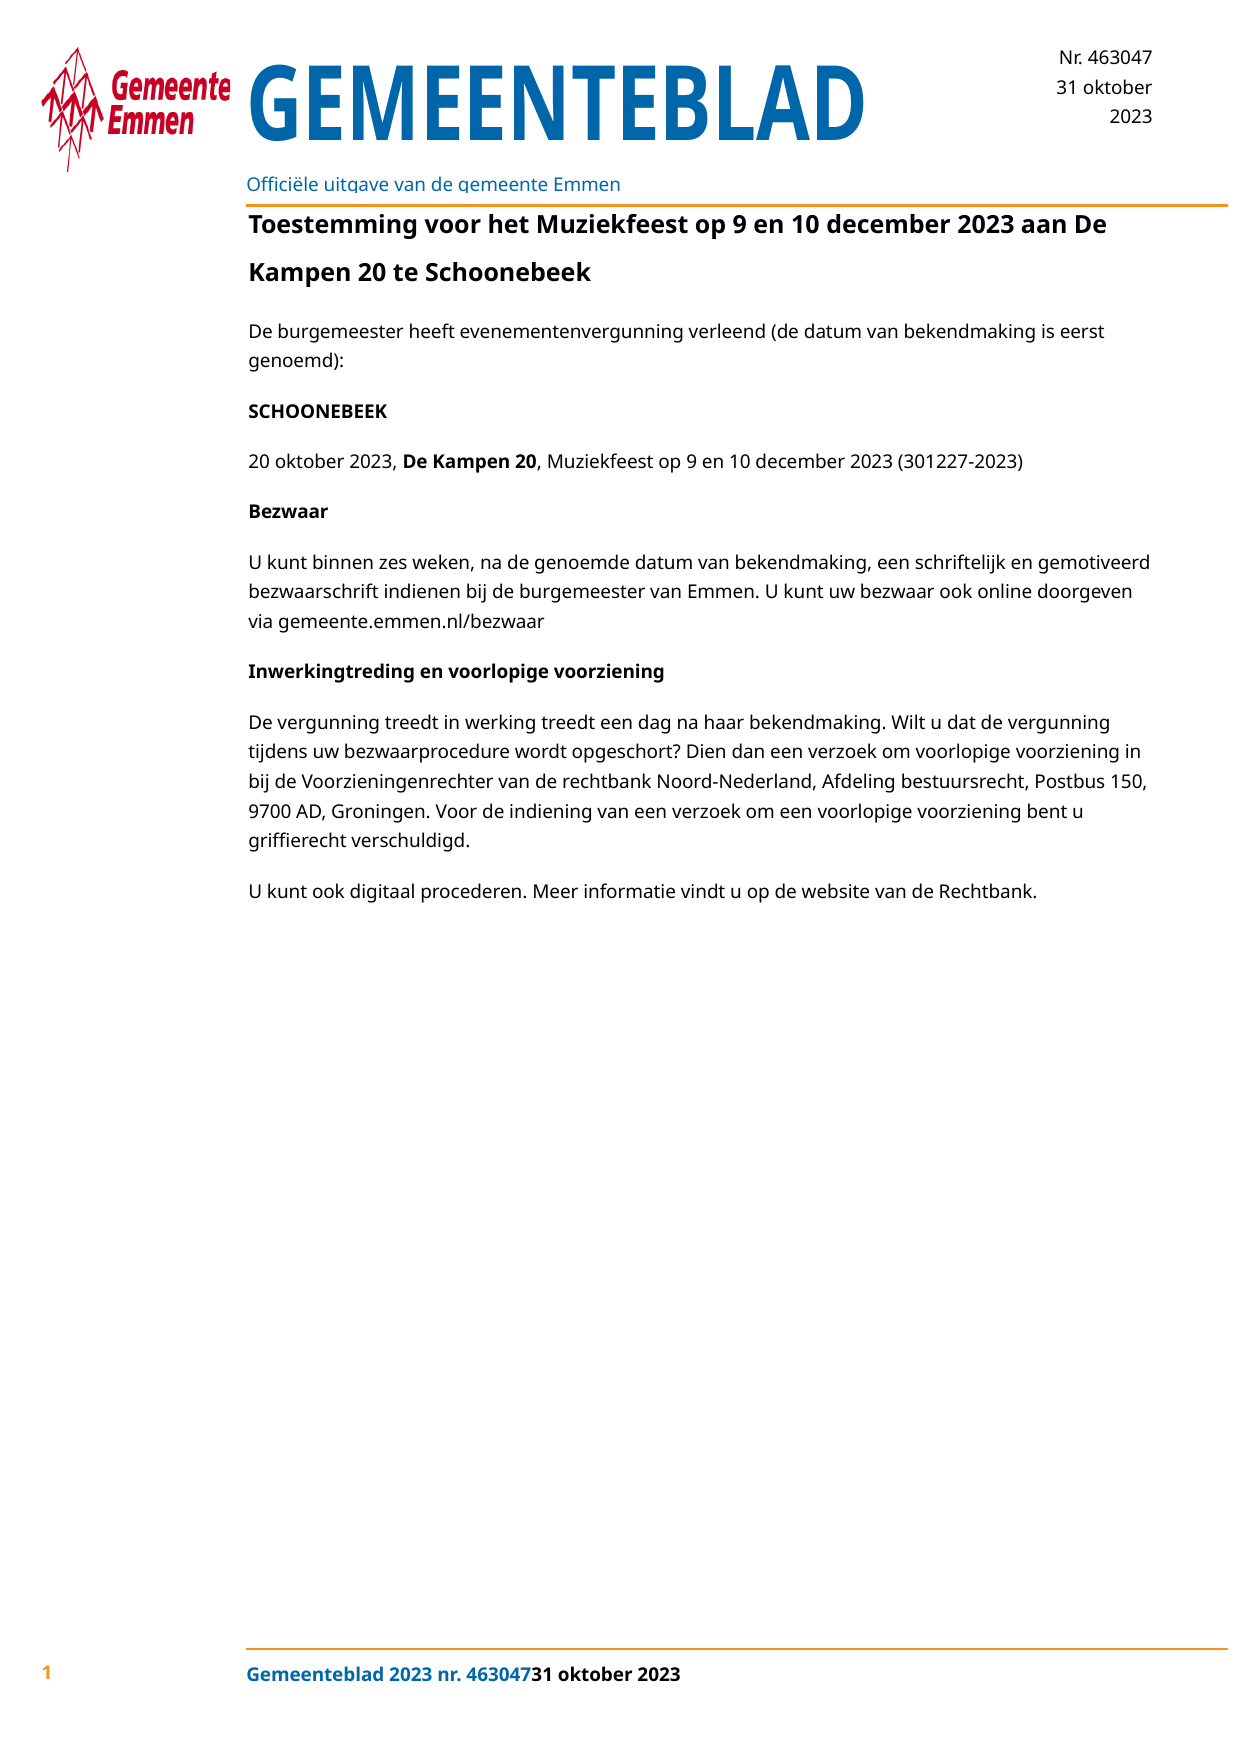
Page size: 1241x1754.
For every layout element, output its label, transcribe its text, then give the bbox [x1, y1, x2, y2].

text U kunt binnen zes weken, na de genoemde datum van bekendmaking, een schriftelijk en gemotiveerd bezwaarschrift indienen bij de burgemeester van Emmen. U kunt uw bezwaar ook online doorgeven via gemeente.emmen.nl/bezwaar [248, 549, 1152, 634]
text Inwerkingtreding en voorlopige voorziening [248, 659, 1152, 684]
text U kunt ook digitaal procederen. Meer informatie vindt u op de website van de Rechtbank. [248, 878, 1152, 904]
text Toestemming voor het Muziekfeest op 9 en 10 december 2023 aan De Kampen 20 te Schoonebeek [248, 207, 1152, 288]
text 20 oktober 2023, De Kampen 20, Muziekfeest op 9 en 10 december 2023 (301227-2023) [248, 448, 1152, 474]
text De burgemeester heeft evenementenvergunning verleend (de datum van bekendmaking is eerst genoemd): [248, 318, 1152, 373]
text Bezwaar [248, 499, 1152, 524]
picture [41, 47, 231, 172]
text SCHOONEBEEK [248, 398, 1152, 424]
text De vergunning treedt in werking treedt een dag na haar bekendmaking. Wilt u dat de vergunning tijdens uw bezwaarprocedure wordt opgeschort? Dien dan een verzoek om voorlopige voorziening in bij de Voorzieningenrechter van de rechtbank Noord-Nederland, Afdeling bestuursrecht, Postbus 150, 9700 AD, Groningen. Voor de indiening van een verzoek om een voorlopige voorziening bent u griffierecht verschuldigd. [248, 709, 1152, 853]
